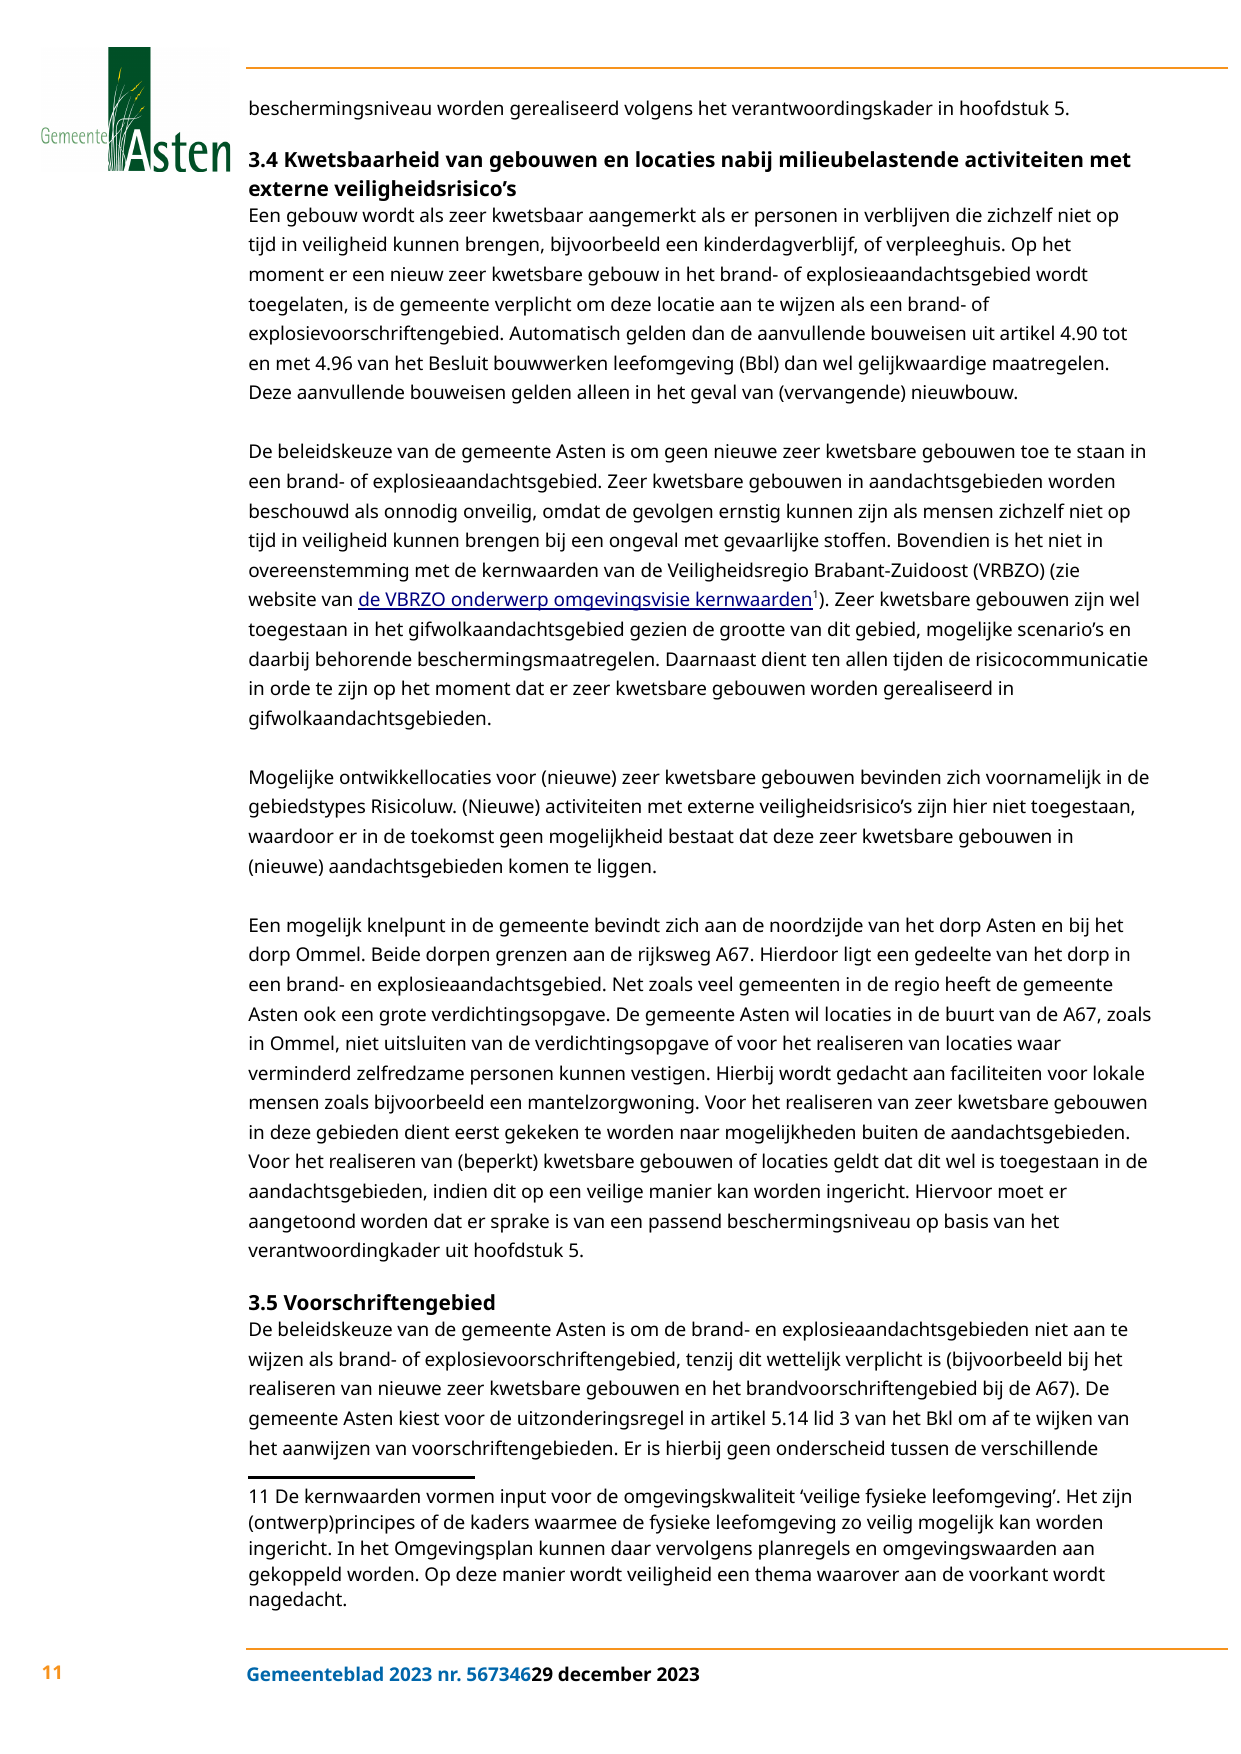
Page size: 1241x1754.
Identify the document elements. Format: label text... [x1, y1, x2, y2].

picture [41, 47, 231, 172]
text Mogelijke ontwikkellocaties voor (nieuwe) zeer kwetsbare gebouwen bevinden zich voornamelijk in de gebiedstypes Risicoluw. (Nieuwe) activiteiten met externe veiligheidsrisico’s zijn hier niet toegestaan, waardoor er in de toekomst geen mogelijkheid bestaat dat deze zeer kwetsbare gebouwen in (nieuwe) aandachtsgebieden komen te liggen. [248, 764, 1152, 879]
text De beleidskeuze van de gemeente Asten is om de brand- en explosieaandachtsgebieden niet aan te wijzen als brand- of explosievoorschriftengebied, tenzij dit wettelijk verplicht is (bijvoorbeeld bij het realiseren van nieuwe zeer kwetsbare gebouwen en het brandvoorschriftengebied bij de A67). De gemeente Asten kiest voor de uitzonderingsregel in artikel 5.14 lid 3 van het Bkl om af te wijken van het aanwijzen van voorschriftengebieden. Er is hierbij geen onderscheid tussen de verschillende [248, 1316, 1152, 1460]
text Een gebouw wordt als zeer kwetsbaar aangemerkt als er personen in verblijven die zichzelf niet op tijd in veiligheid kunnen brengen, bijvoorbeeld een kinderdagverblijf, of verpleeghuis. Op het moment er een nieuw zeer kwetsbare gebouw in het brand- of explosieaandachtsgebied wordt toegelaten, is de gemeente verplicht om deze locatie aan te wijzen als een brand- of explosievoorschriftengebied. Automatisch gelden dan de aanvullende bouweisen uit artikel 4.90 tot en met 4.96 van het Besluit bouwwerken leefomgeving (Bbl) dan wel gelijkwaardige maatregelen. Deze aanvullende bouweisen gelden alleen in het geval van (vervangende) nieuwbouw. [248, 202, 1152, 405]
text 1 De kernwaarden vormen input voor de omgevingskwaliteit ‘veilige fysieke leefomgeving’. Het zijn (ontwerp)principes of de kaders waarmee de fysieke leefomgeving zo veilig mogelijk kan worden ingericht. In het Omgevingsplan kunnen daar vervolgens planregels en omgevingswaarden aan gekoppeld worden. Op deze manier wordt veiligheid een thema waarover aan de voorkant wordt nagedacht. [248, 1483, 1152, 1612]
text Een mogelijk knelpunt in de gemeente bevindt zich aan de noordzijde van het dorp Asten en bij het dorp Ommel. Beide dorpen grenzen aan de rijksweg A67. Hierdoor ligt een gedeelte van het dorp in een brand- en explosieaandachtsgebied. Net zoals veel gemeenten in de regio heeft de gemeente Asten ook een grote verdichtingsopgave. De gemeente Asten wil locaties in de buurt van de A67, zoals in Ommel, niet uitsluiten van de verdichtingsopgave of voor het realiseren van locaties waar verminderd zelfredzame personen kunnen vestigen. Hierbij wordt gedacht aan faciliteiten voor lokale mensen zoals bijvoorbeeld een mantelzorgwoning. Voor het realiseren van zeer kwetsbare gebouwen in deze gebieden dient eerst gekeken te worden naar mogelijkheden buiten de aandachtsgebieden. Voor het realiseren van (beperkt) kwetsbare gebouwen of locaties geldt dat dit wel is toegestaan in de aandachtsgebieden, indien dit op een veilige manier kan worden ingericht. Hiervoor moet er aangetoond worden dat er sprake is van een passend beschermingsniveau op basis van het verantwoordingkader uit hoofdstuk 5. [248, 912, 1152, 1263]
text De beleidskeuze van de gemeente Asten is om geen nieuwe zeer kwetsbare gebouwen toe te staan in een brand- of explosieaandachtsgebied. Zeer kwetsbare gebouwen in aandachtsgebieden worden beschouwd als onnodig onveilig, omdat de gevolgen ernstig kunnen zijn als mensen zichzelf niet op tijd in veiligheid kunnen brengen bij een ongeval met gevaarlijke stoffen. Bovendien is het niet in overeenstemming met de kernwaarden van de Veiligheidsregio Brabant-Zuidoost (VRBZO) (zie website van de VBRZO onderwerp omgevingsvisie kernwaarden). Zeer kwetsbare gebouwen zijn wel toegestaan in het gifwolkaandachtsgebied gezien de grootte van dit gebied, mogelijke scenario’s en daarbij behorende beschermingsmaatregelen. Daarnaast dient ten allen tijden de risicocommunicatie in orde te zijn op het moment dat er zeer kwetsbare gebouwen worden gerealiseerd in gifwolkaandachtsgebieden. [248, 439, 1152, 731]
text 3.4 Kwetsbaarheid van gebouwen en locaties nabij milieubelastende activiteiten met externe veiligheidsrisico’s [248, 145, 1152, 202]
text 3.5 Voorschriftengebied [248, 1288, 1152, 1316]
text beschermingsniveau worden gerealiseerd volgens het verantwoordingskader in hoofdstuk 5. [248, 95, 1152, 121]
